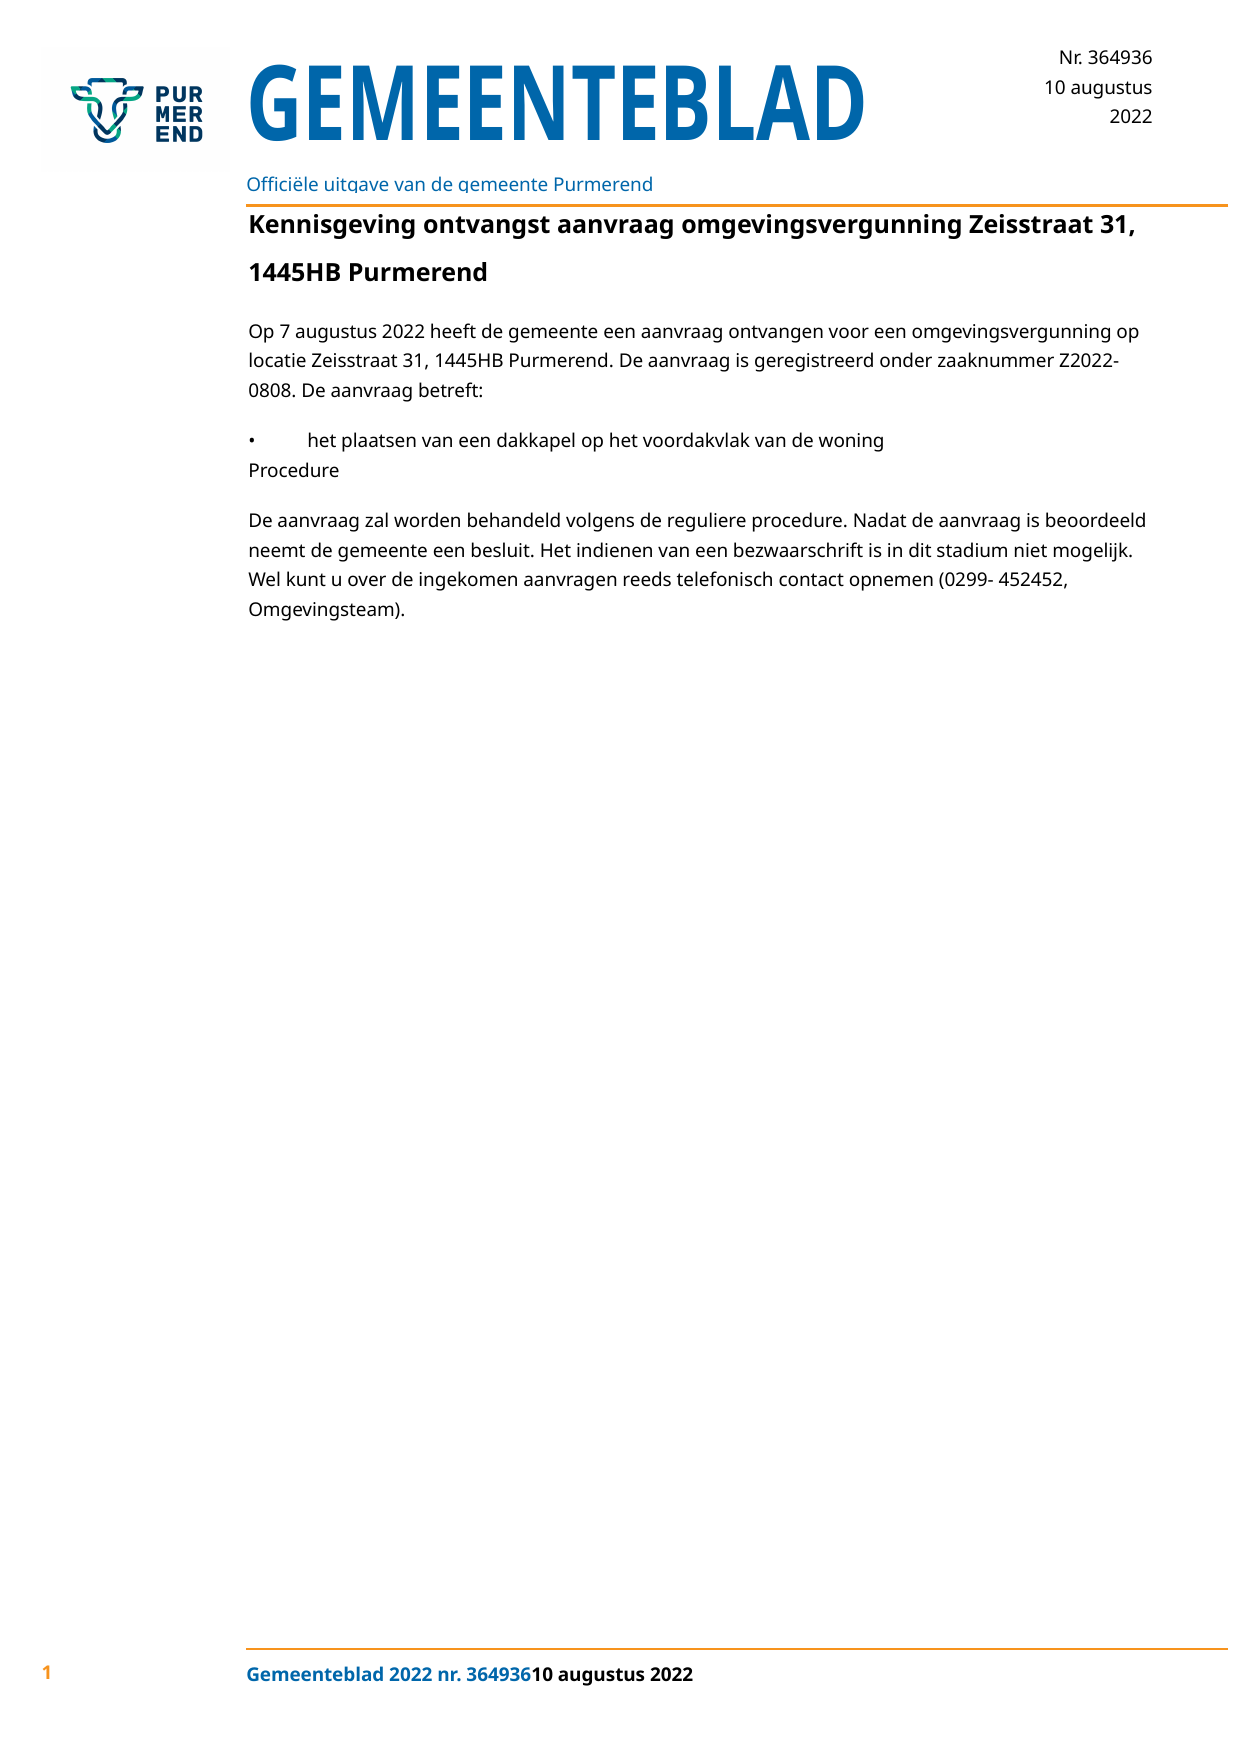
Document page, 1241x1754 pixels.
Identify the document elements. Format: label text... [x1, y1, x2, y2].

text De aanvraag zal worden behandeld volgens de reguliere procedure. Nadat de aanvraag is beoordeeld neemt de gemeente een besluit. Het indienen van een bezwaarschrift is in dit stadium niet mogelijk. Wel kunt u over de ingekomen aanvragen reeds telefonisch contact opnemen (0299- 452452, Omgevingsteam). [248, 507, 1152, 622]
text Op 7 augustus 2022 heeft de gemeente een aanvraag ontvangen voor een omgevingsvergunning op locatie Zeisstraat 31, 1445HB Purmerend. De aanvraag is geregistreerd onder zaaknummer Z2022-0808. De aanvraag betreft: [248, 318, 1152, 403]
picture [41, 47, 231, 172]
text Procedure [248, 457, 1152, 483]
text Kennisgeving ontvangst aanvraag omgevingsvergunning Zeisstraat 31, 1445HB Purmerend [248, 207, 1152, 288]
list het plaatsen van een dakkapel op het voordakvlak van de woning [248, 427, 1152, 453]
